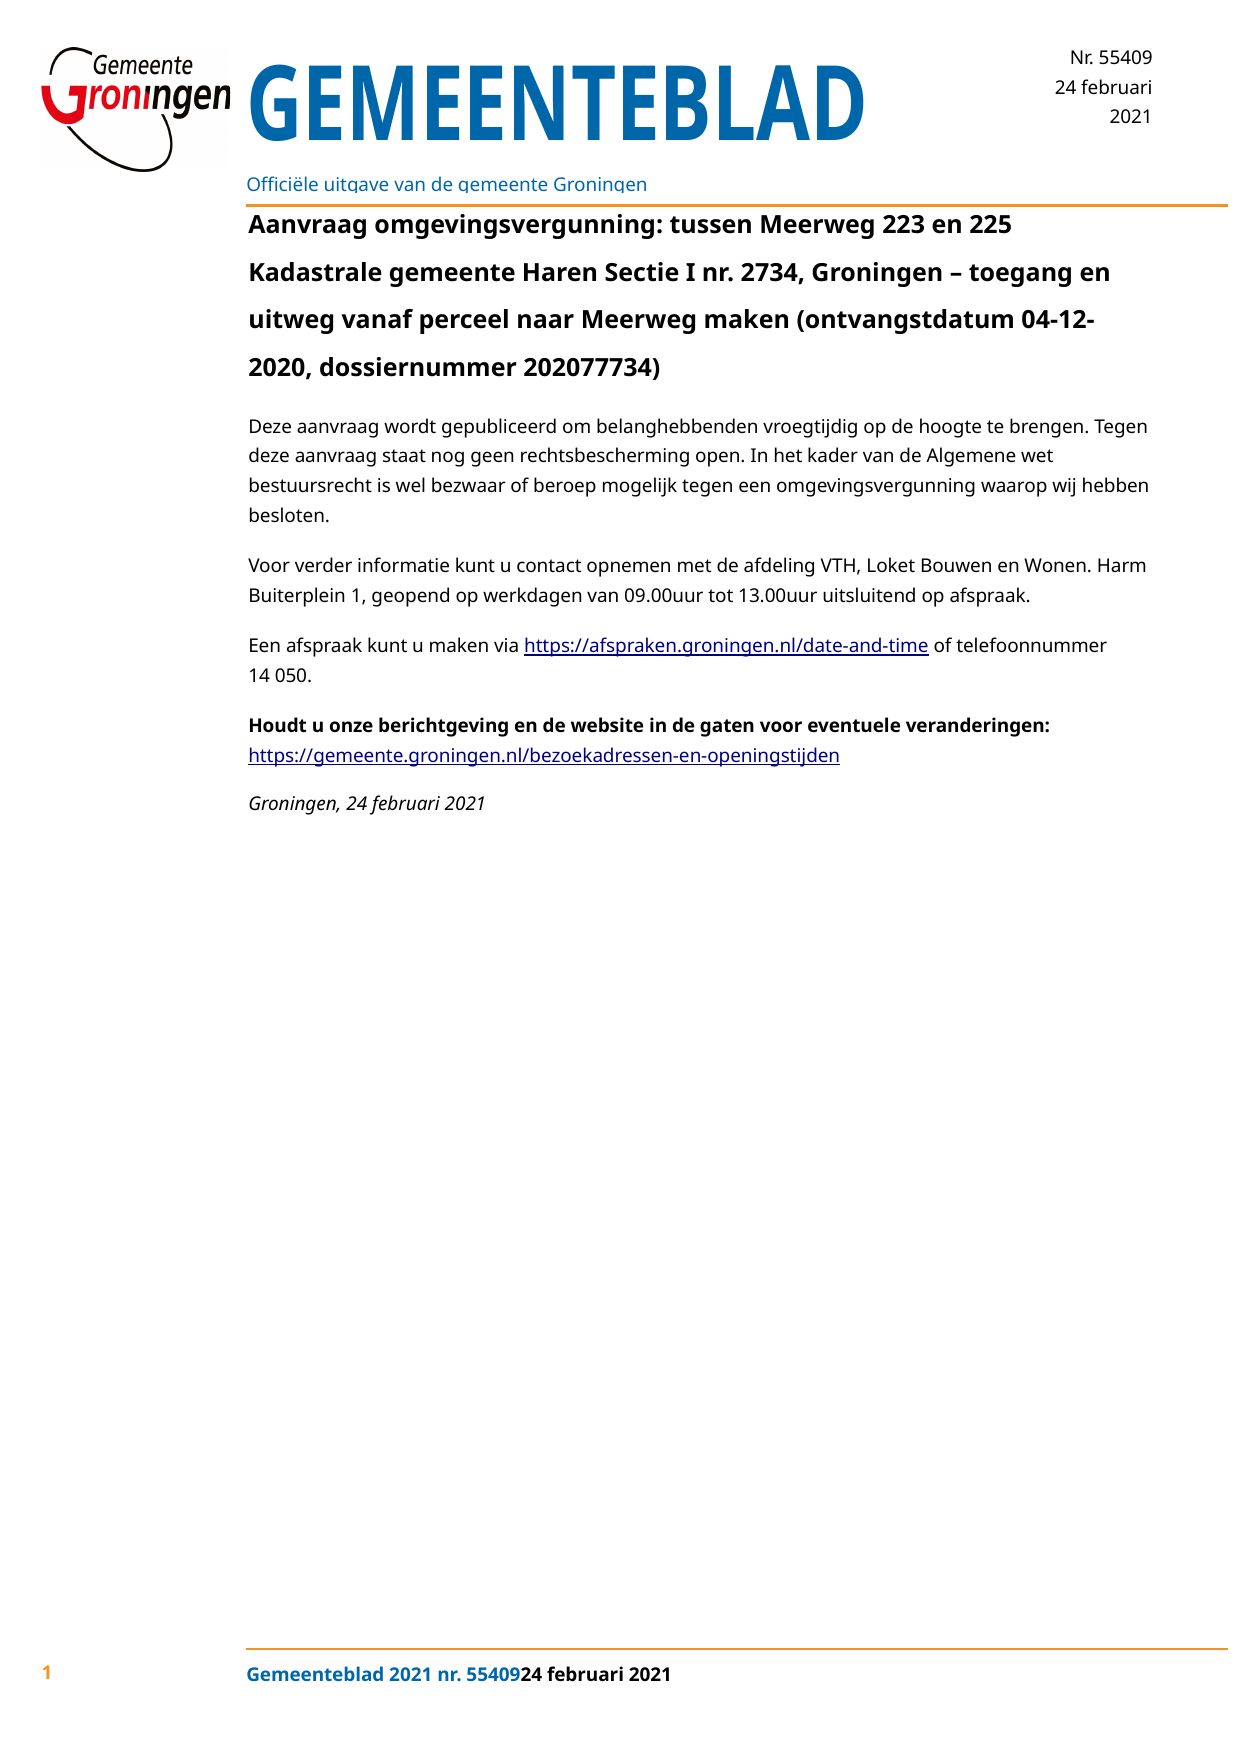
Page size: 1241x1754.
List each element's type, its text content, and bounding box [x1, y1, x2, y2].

picture [41, 47, 231, 172]
text Groningen, 24 februari 2021 [248, 790, 1152, 815]
text Deze aanvraag wordt gepubliceerd om belanghebbenden vroegtijdig op de hoogte te brengen. Tegen deze aanvraag staat nog geen rechtsbescherming open. In het kader van de Algemene wet bestuursrecht is wel bezwaar of beroep mogelijk tegen een omgevingsvergunning waarop wij hebben besloten. [248, 413, 1152, 528]
text Voor verder informatie kunt u contact opnemen met de afdeling VTH, Loket Bouwen en Wonen. Harm Buiterplein 1, geopend op werkdagen van 09.00uur tot 13.00uur uitsluitend op afspraak. [248, 552, 1152, 608]
text Aanvraag omgevingsvergunning: tussen Meerweg 223 en 225 Kadastrale gemeente Haren Sectie I nr. 2734, Groningen – toegang en uitweg vanaf perceel naar Meerweg maken (ontvangstdatum 04-12-2020, dossiernummer 202077734) [248, 207, 1152, 384]
text Houdt u onze berichtgeving en de website in de gaten voor eventuele veranderingen: https://gemeente.groningen.nl/bezoekadressen-en-openingstijden [248, 712, 1152, 768]
text Een afspraak kunt u maken via https://afspraken.groningen.nl/date-and-time of telefoonnummer 14 050. [248, 632, 1152, 688]
